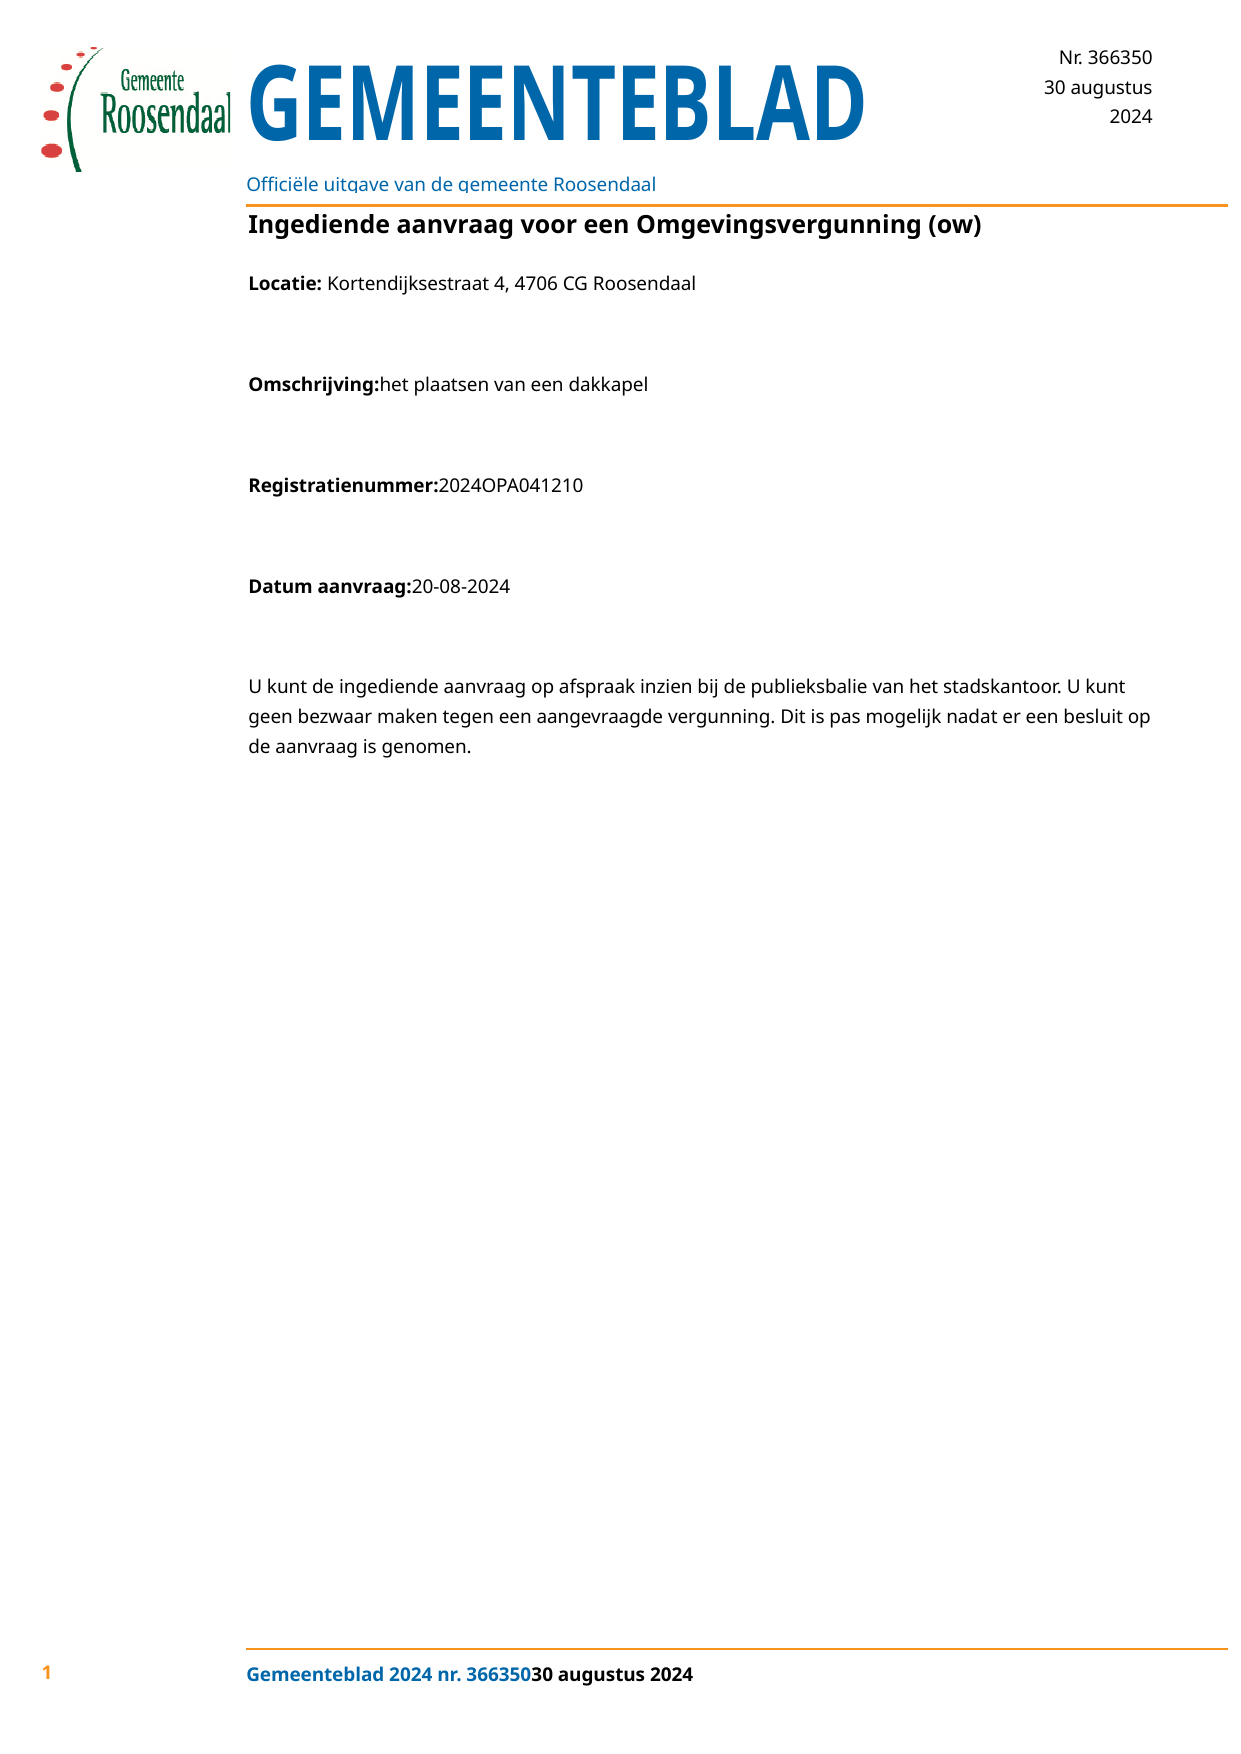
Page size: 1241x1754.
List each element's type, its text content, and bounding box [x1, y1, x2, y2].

text Registratienummer:2024OPA041210 [248, 472, 1152, 498]
picture [41, 47, 231, 172]
text Locatie: Kortendijksestraat 4, 4706 CG Roosendaal [248, 270, 1152, 296]
text Datum aanvraag:20-08-2024 [248, 573, 1152, 598]
text U kunt de ingediende aanvraag op afspraak inzien bij de publieksbalie van het stadskantoor. U kunt geen bezwaar maken tegen een aangevraagde vergunning. Dit is pas mogelijk nadat er een besluit op de aanvraag is genomen. [248, 674, 1152, 758]
text Ingediende aanvraag voor een Omgevingsvergunning (ow) [248, 207, 1152, 241]
text Omschrijving:het plaatsen van een dakkapel [248, 371, 1152, 397]
